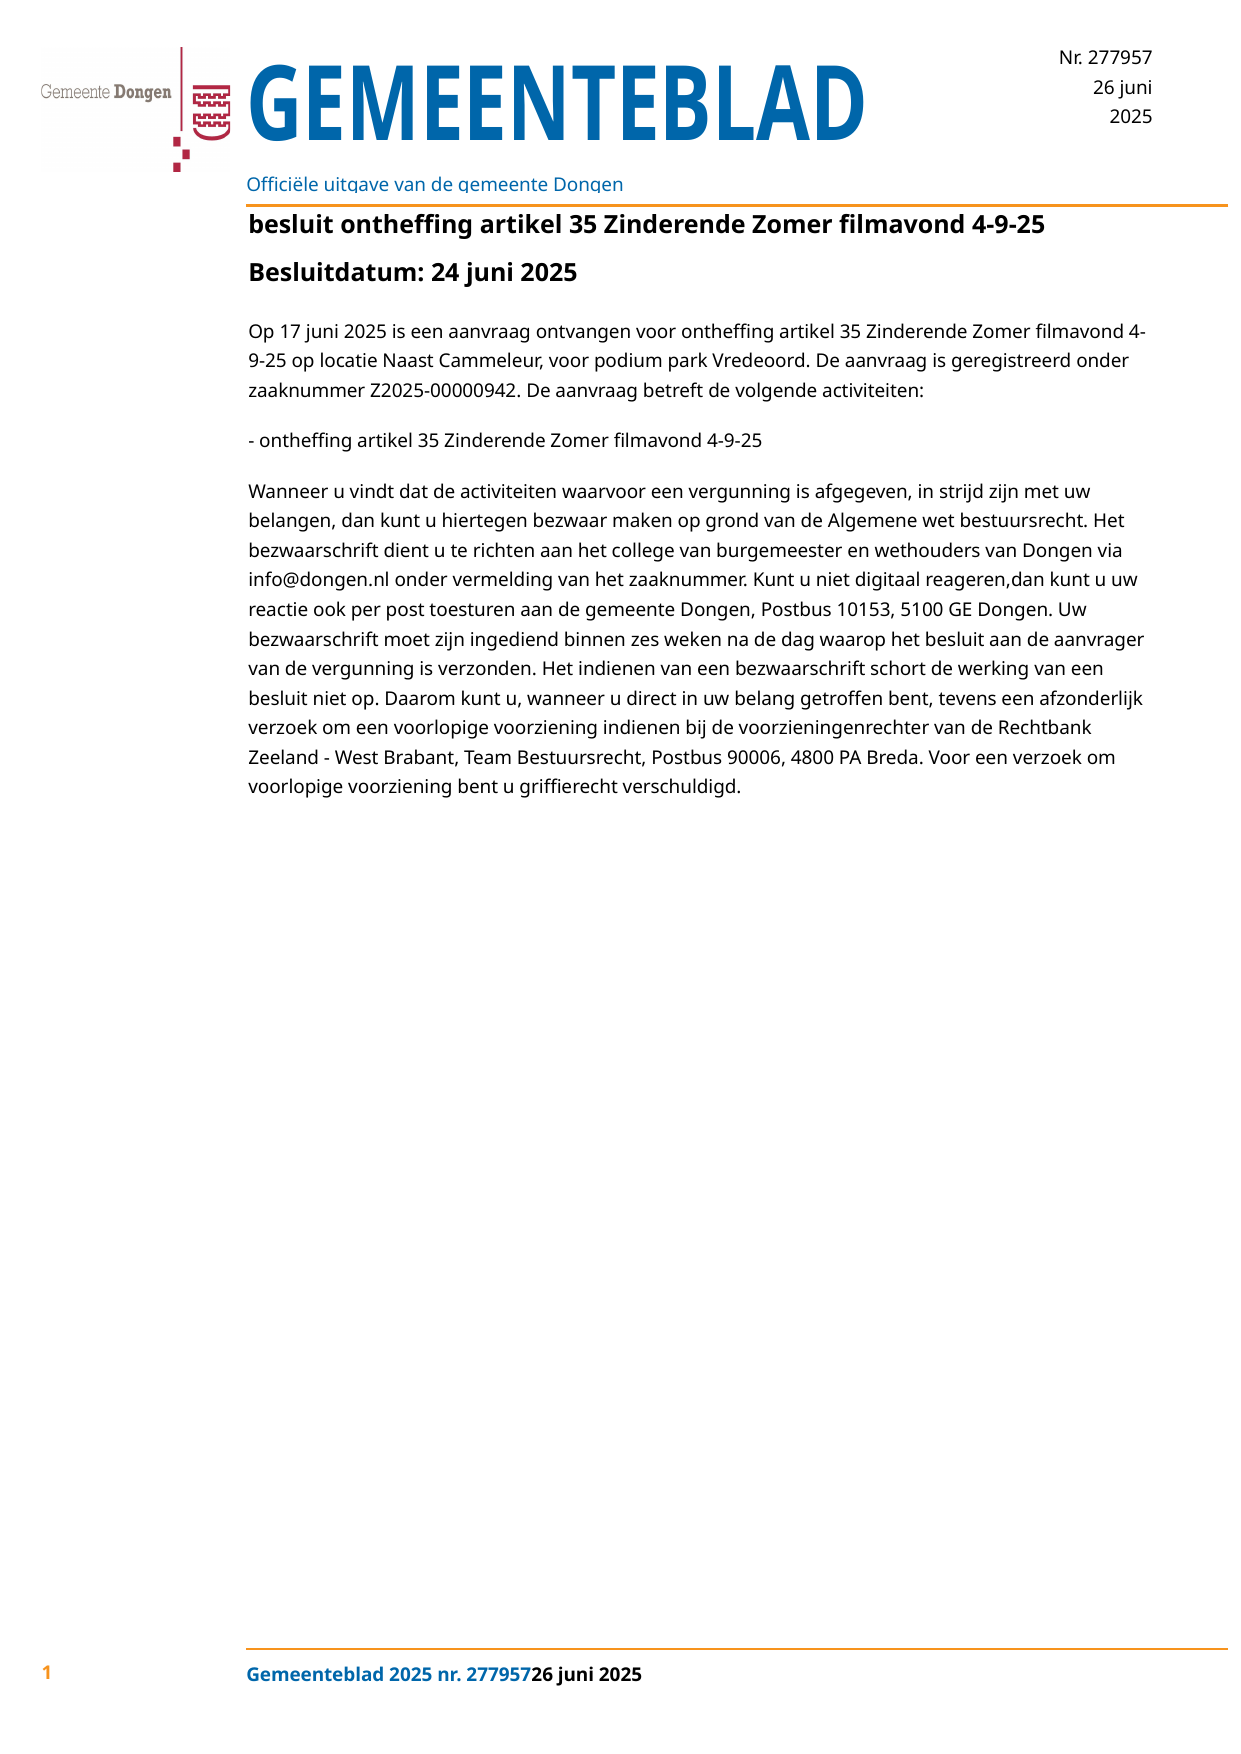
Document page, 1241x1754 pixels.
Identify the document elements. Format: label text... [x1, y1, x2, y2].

text Op 17 juni 2025 is een aanvraag ontvangen voor ontheffing artikel 35 Zinderende Zomer filmavond 4-9-25 op locatie Naast Cammeleur, voor podium park Vredeoord. De aanvraag is geregistreerd onder zaaknummer Z2025-00000942. De aanvraag betreft de volgende activiteiten: [248, 318, 1152, 403]
picture [41, 47, 231, 172]
text Wanneer u vindt dat de activiteiten waarvoor een vergunning is afgegeven, in strijd zijn met uw belangen, dan kunt u hiertegen bezwaar maken op grond van de Algemene wet bestuursrecht. Het bezwaarschrift dient u te richten aan het college van burgemeester en wethouders van Dongen via info@dongen.nl onder vermelding van het zaaknummer. Kunt u niet digitaal reageren,dan kunt u uw reactie ook per post toesturen aan de gemeente Dongen, Postbus 10153, 5100 GE Dongen. Uw bezwaarschrift moet zijn ingediend binnen zes weken na de dag waarop het besluit aan de aanvrager van de vergunning is verzonden. Het indienen van een bezwaarschrift schort de werking van een besluit niet op. Daarom kunt u, wanneer u direct in uw belang getroffen bent, tevens een afzonderlijk verzoek om een voorlopige voorziening indienen bij de voorzieningenrechter van de Rechtbank Zeeland - West Brabant, Team Bestuursrecht, Postbus 90006, 4800 PA Breda. Voor een verzoek om voorlopige voorziening bent u griffierecht verschuldigd. [248, 478, 1152, 799]
text besluit ontheffing artikel 35 Zinderende Zomer filmavond 4-9-25 Besluitdatum: 24 juni 2025 [248, 207, 1152, 288]
text - ontheffing artikel 35 Zinderende Zomer filmavond 4-9-25 [248, 427, 1152, 453]
